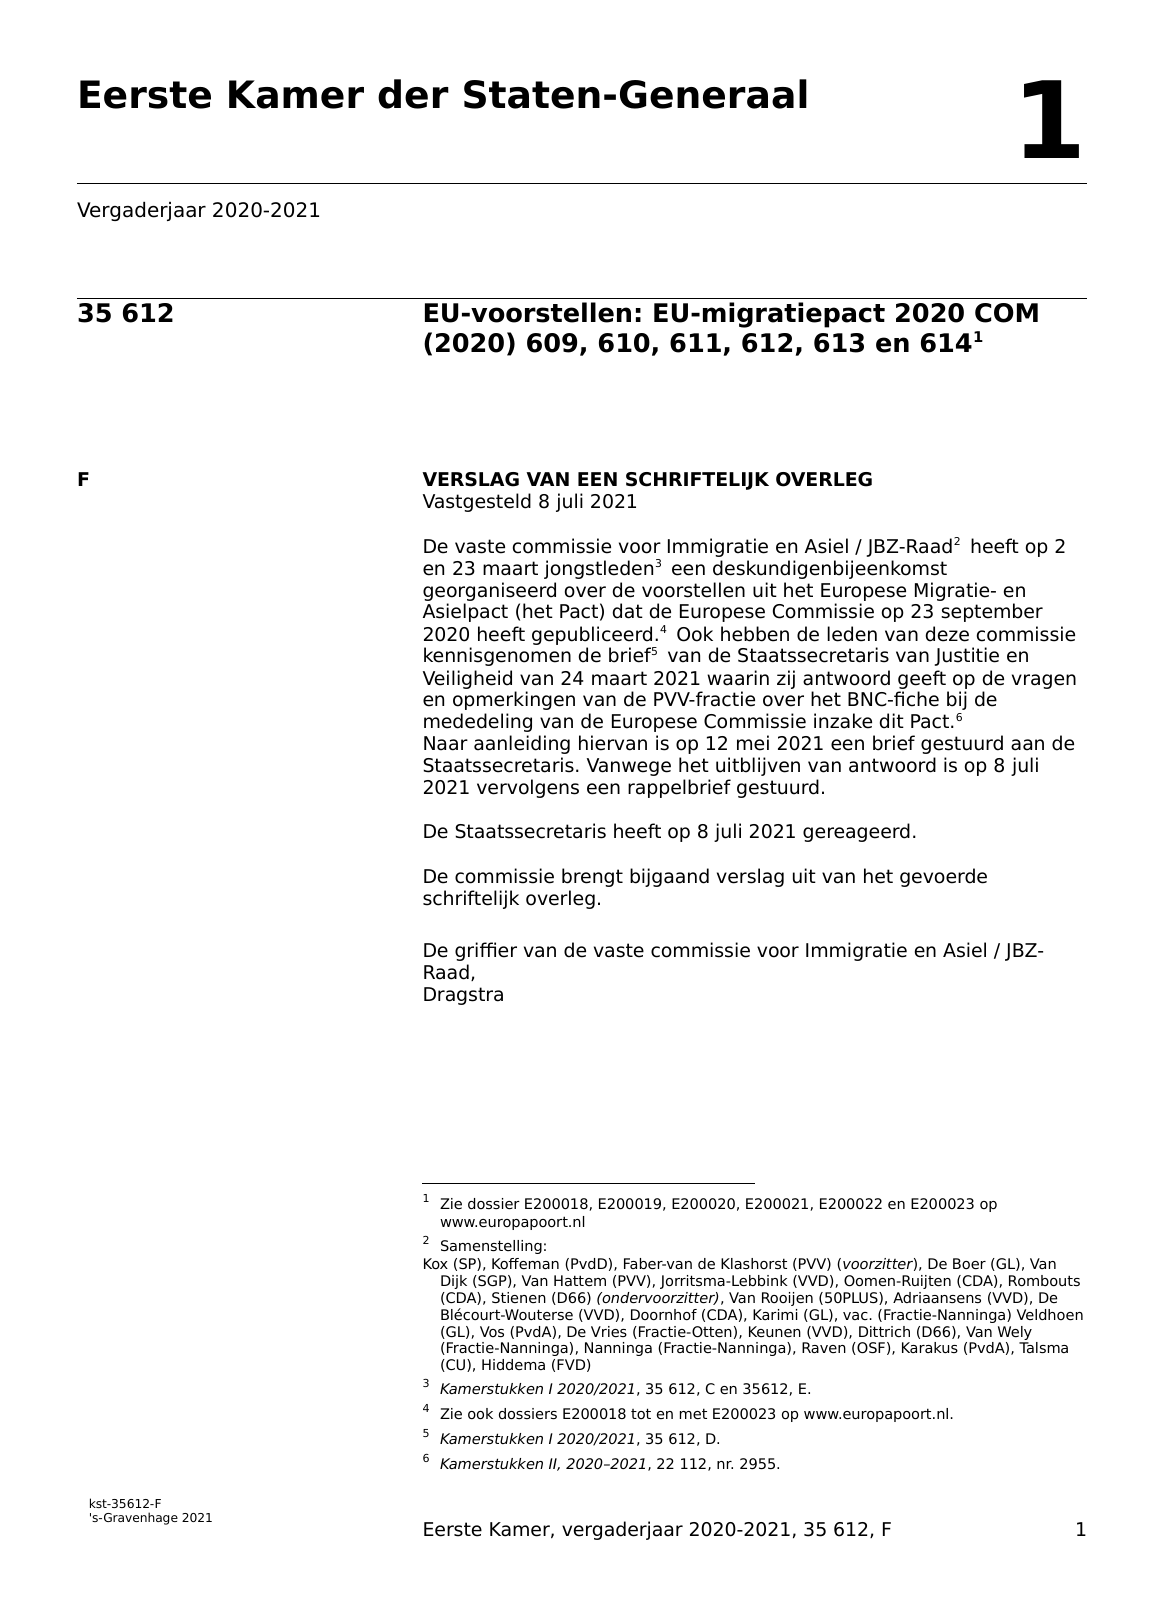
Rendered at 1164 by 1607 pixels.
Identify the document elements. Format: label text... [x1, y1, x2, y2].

text Kamerstukken I 2020/2021, 35 612, C en 35612, E. [422, 1377, 1087, 1399]
text Zie dossier E200018, E200019, E200020, E200021, E200022 en E200023 op www.europapoort.nl [422, 1192, 1087, 1231]
text Kox (SP), Koffeman (PvdD), Faber-van de Klashorst (PVV) (voorzitter), De Boer (GL), Van Dijk (SGP), Van Hattem (PVV), Jorritsma-Lebbink (VVD), Oomen-Ruijten (CDA), Rombouts (CDA), Stienen (D66) (ondervoorzitter), Van Rooijen (50PLUS), Adriaansens (VVD), De Blécourt-Wouterse (VVD), Doornhof (CDA), Karimi (GL), vac. (Fractie-Nanninga) Veldhoen (GL), Vos (PvdA), De Vries (Fractie-Otten), Keunen (VVD), Dittrich (D66), Van Wely (Fractie-Nanninga), Nanninga (Fractie-Nanninga), Raven (OSF), Karakus (PvdA), Talsma (CU), Hiddema (FVD) [422, 1256, 1087, 1374]
subtitle 35 612 EU-voorstellen: EU-migratiepact 2020 COM (2020) 609, 610, 611, 612, 613 en 614 [77, 299, 1087, 358]
text 's-Gravenhage 2021 [88, 1511, 323, 1525]
table_cell Vergaderjaar 2020-2021 [77, 184, 1087, 298]
text De griffier van de vaste commissie voor Immigratie en Asiel / JBZ-Raad, Dragstra [422, 939, 1087, 1006]
table_header 1 [886, 59, 1087, 183]
subtitle F VERSLAG VAN EEN SCHRIFTELIJK OVERLEG [77, 469, 1087, 491]
text Samenstelling: [422, 1234, 1087, 1256]
text Kamerstukken I 2020/2021, 35 612, D. [422, 1427, 1087, 1449]
text Zie ook dossiers E200018 tot en met E200023 op www.europapoort.nl. [422, 1402, 1087, 1424]
text De commissie brengt bijgaand verslag uit van het gevoerde schriftelijk overleg. [422, 866, 1087, 909]
text Vastgesteld 8 juli 2021 [422, 491, 1087, 513]
text Naar aanleiding hiervan is op 12 mei 2021 een brief gestuurd aan de Staatssecretaris. Vanwege het uitblijven van antwoord is op 8 juli 2021 vervolgens een rappelbrief gestuurd. [422, 733, 1087, 799]
table_header Eerste Kamer der Staten-Generaal [77, 59, 886, 183]
text De vaste commissie voor Immigratie en Asiel / JBZ-Raad heeft op 2 en 23 maart jongstleden een deskundigenbijeenkomst georganiseerd over de voorstellen uit het Europese Migratie- en Asielpact (het Pact) dat de Europese Commissie op 23 september 2020 heeft gepubliceerd. Ook hebben de leden van deze commissie kennisgenomen de brief van de Staatssecretaris van Justitie en Veiligheid van 24 maart 2021 waarin zij antwoord geeft op de vragen en opmerkingen van de PVV-fractie over het BNC-fiche bij de mededeling van de Europese Commissie inzake dit Pact. [422, 536, 1087, 733]
text De Staatssecretaris heeft op 8 juli 2021 gereageerd. [422, 821, 1087, 843]
text kst-35612-F [88, 1497, 323, 1511]
text Kamerstukken II, 2020–2021, 22 112, nr. 2955. [422, 1452, 1087, 1474]
